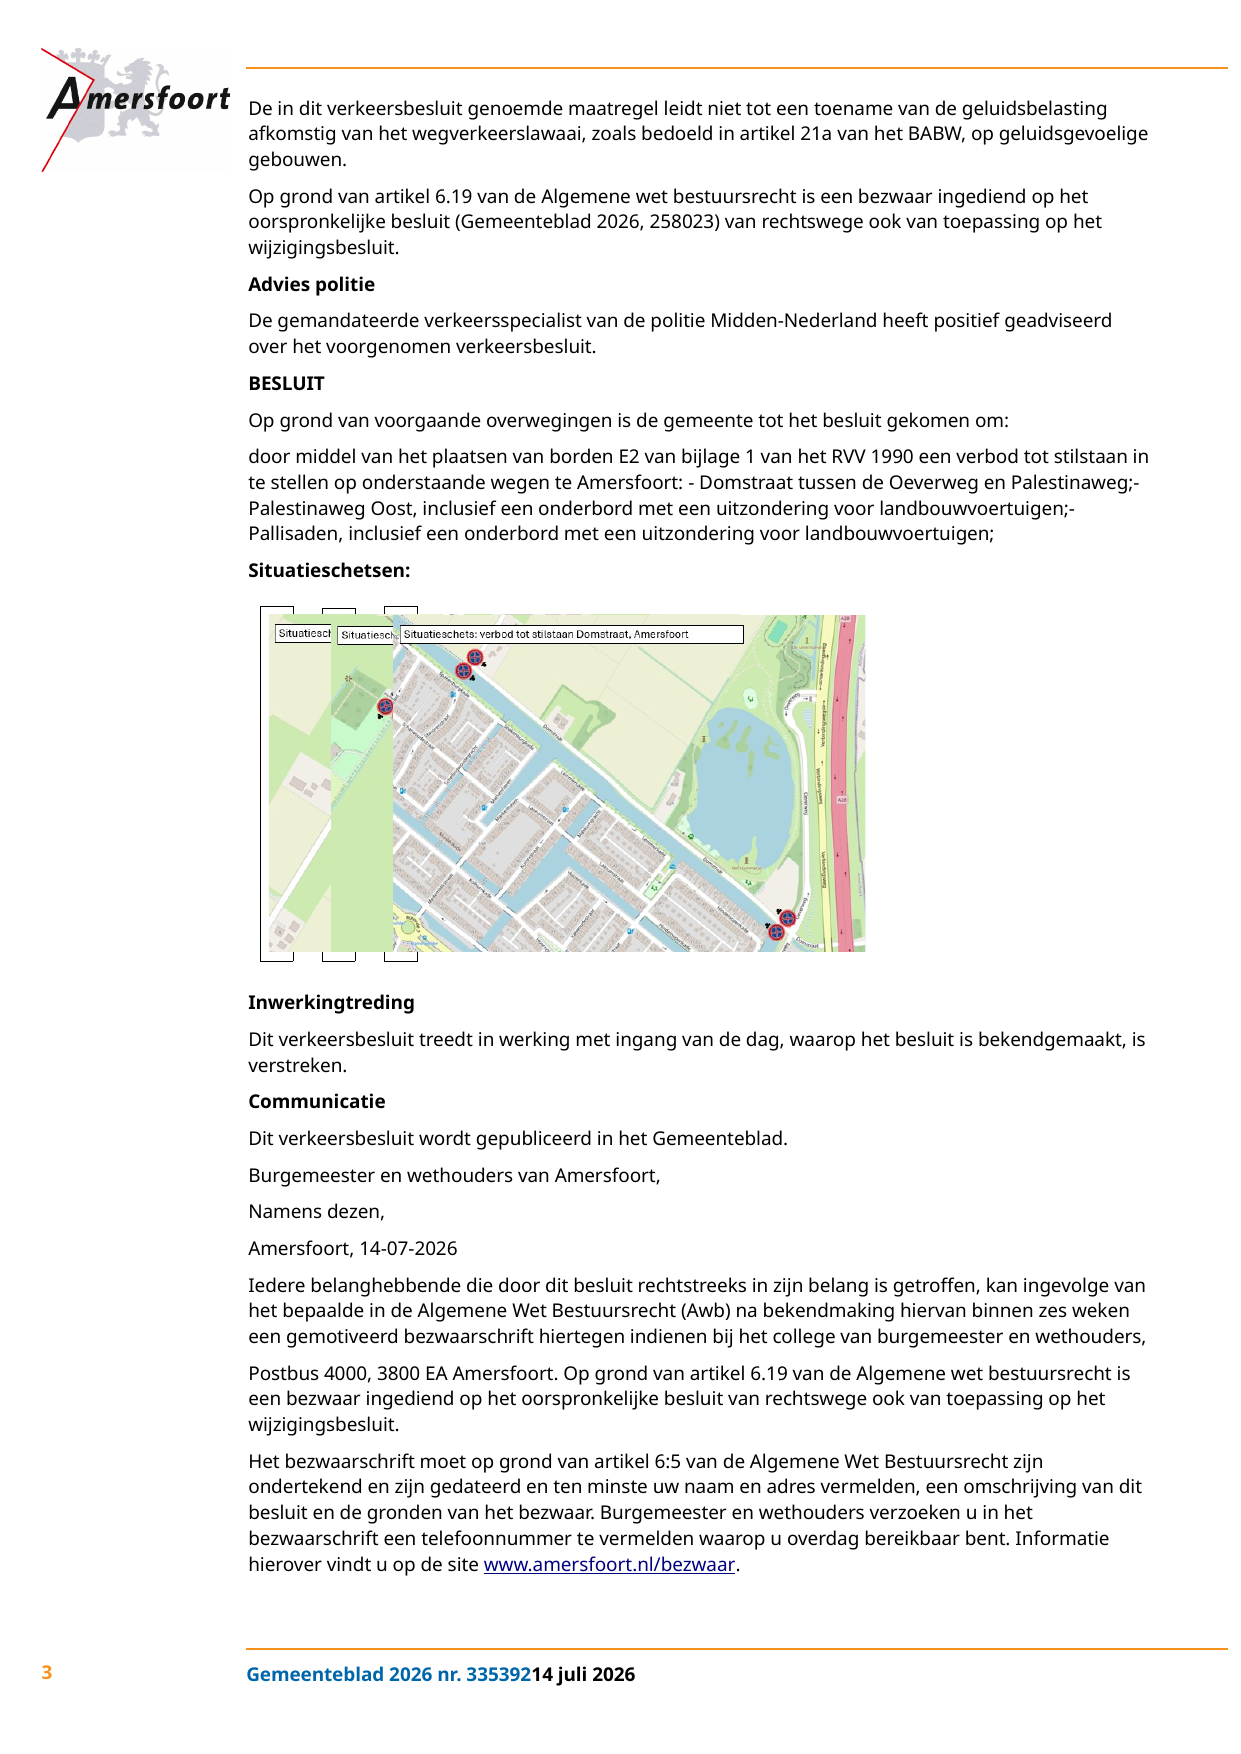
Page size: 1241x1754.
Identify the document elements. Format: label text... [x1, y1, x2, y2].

text BESLUIT [248, 370, 1152, 396]
text Op grond van artikel 6.19 van de Algemene wet bestuursrecht is een bezwaar ingediend op het oorspronkelijke besluit (Gemeenteblad 2026, 258023) van rechtswege ook van toepassing op het wijzigingsbesluit. [248, 183, 1152, 260]
text Iedere belanghebbende die door dit besluit rechtstreeks in zijn belang is getroffen, kan ingevolge van het bepaalde in de Algemene Wet Bestuursrecht (Awb) na bekendmaking hiervan binnen zes weken een gemotiveerd bezwaarschrift hiertegen indienen bij het college van burgemeester en wethouders, [248, 1272, 1152, 1349]
text Advies politie [248, 271, 1152, 297]
picture [41, 47, 231, 172]
text De in dit verkeersbesluit genoemde maatregel leidt niet tot een toename van de geluidsbelasting afkomstig van het wegverkeerslawaai, zoals bedoeld in artikel 21a van het BABW, op geluidsgevoelige gebouwen. [248, 95, 1152, 172]
picture [268, 614, 866, 952]
text Namens dezen, [248, 1198, 1152, 1224]
text door middel van het plaatsen van borden E2 van bijlage 1 van het RVV 1990 een verbod tot stilstaan in te stellen op onderstaande wegen te Amersfoort: - Domstraat tussen de Oeverweg en Palestinaweg;- Palestinaweg Oost, inclusief een onderbord met een uitzondering voor landbouwvoertuigen;- Pallisaden, inclusief een onderbord met een uitzondering voor landbouwvoertuigen; [248, 443, 1152, 546]
text Op grond van voorgaande overwegingen is de gemeente tot het besluit gekomen om: [248, 407, 1152, 432]
text Amersfoort, 14-07-2026 [248, 1235, 1152, 1261]
text Het bezwaarschrift moet op grond van artikel 6:5 van de Algemene Wet Bestuursrecht zijn ondertekend en zijn gedateerd en ten minste uw naam en adres vermelden, een omschrijving van dit besluit en de gronden van het bezwaar. Burgemeester en wethouders verzoeken u in het bezwaarschrift een telefoonnummer te vermelden waarop u overdag bereikbaar bent. Informatie hierover vindt u op de site www.amersfoort.nl/bezwaar. [248, 1448, 1152, 1577]
text Dit verkeersbesluit wordt gepubliceerd in het Gemeenteblad. [248, 1125, 1152, 1151]
text De gemandateerde verkeersspecialist van de politie Midden-Nederland heeft positief geadviseerd over het voorgenomen verkeersbesluit. [248, 308, 1152, 359]
text Situatieschetsen: [248, 557, 1152, 583]
text Communicatie [248, 1088, 1152, 1114]
text Dit verkeersbesluit treedt in werking met ingang van de dag, waarop het besluit is bekendgemaakt, is verstreken. [248, 1026, 1152, 1077]
text Postbus 4000, 3800 EA Amersfoort. Op grond van artikel 6.19 van de Algemene wet bestuursrecht is een bezwaar ingediend op het oorspronkelijke besluit van rechtswege ook van toepassing op het wijzigingsbesluit. [248, 1360, 1152, 1437]
text Burgemeester en wethouders van Amersfoort, [248, 1162, 1152, 1187]
text Inwerkingtreding [248, 989, 1152, 1015]
